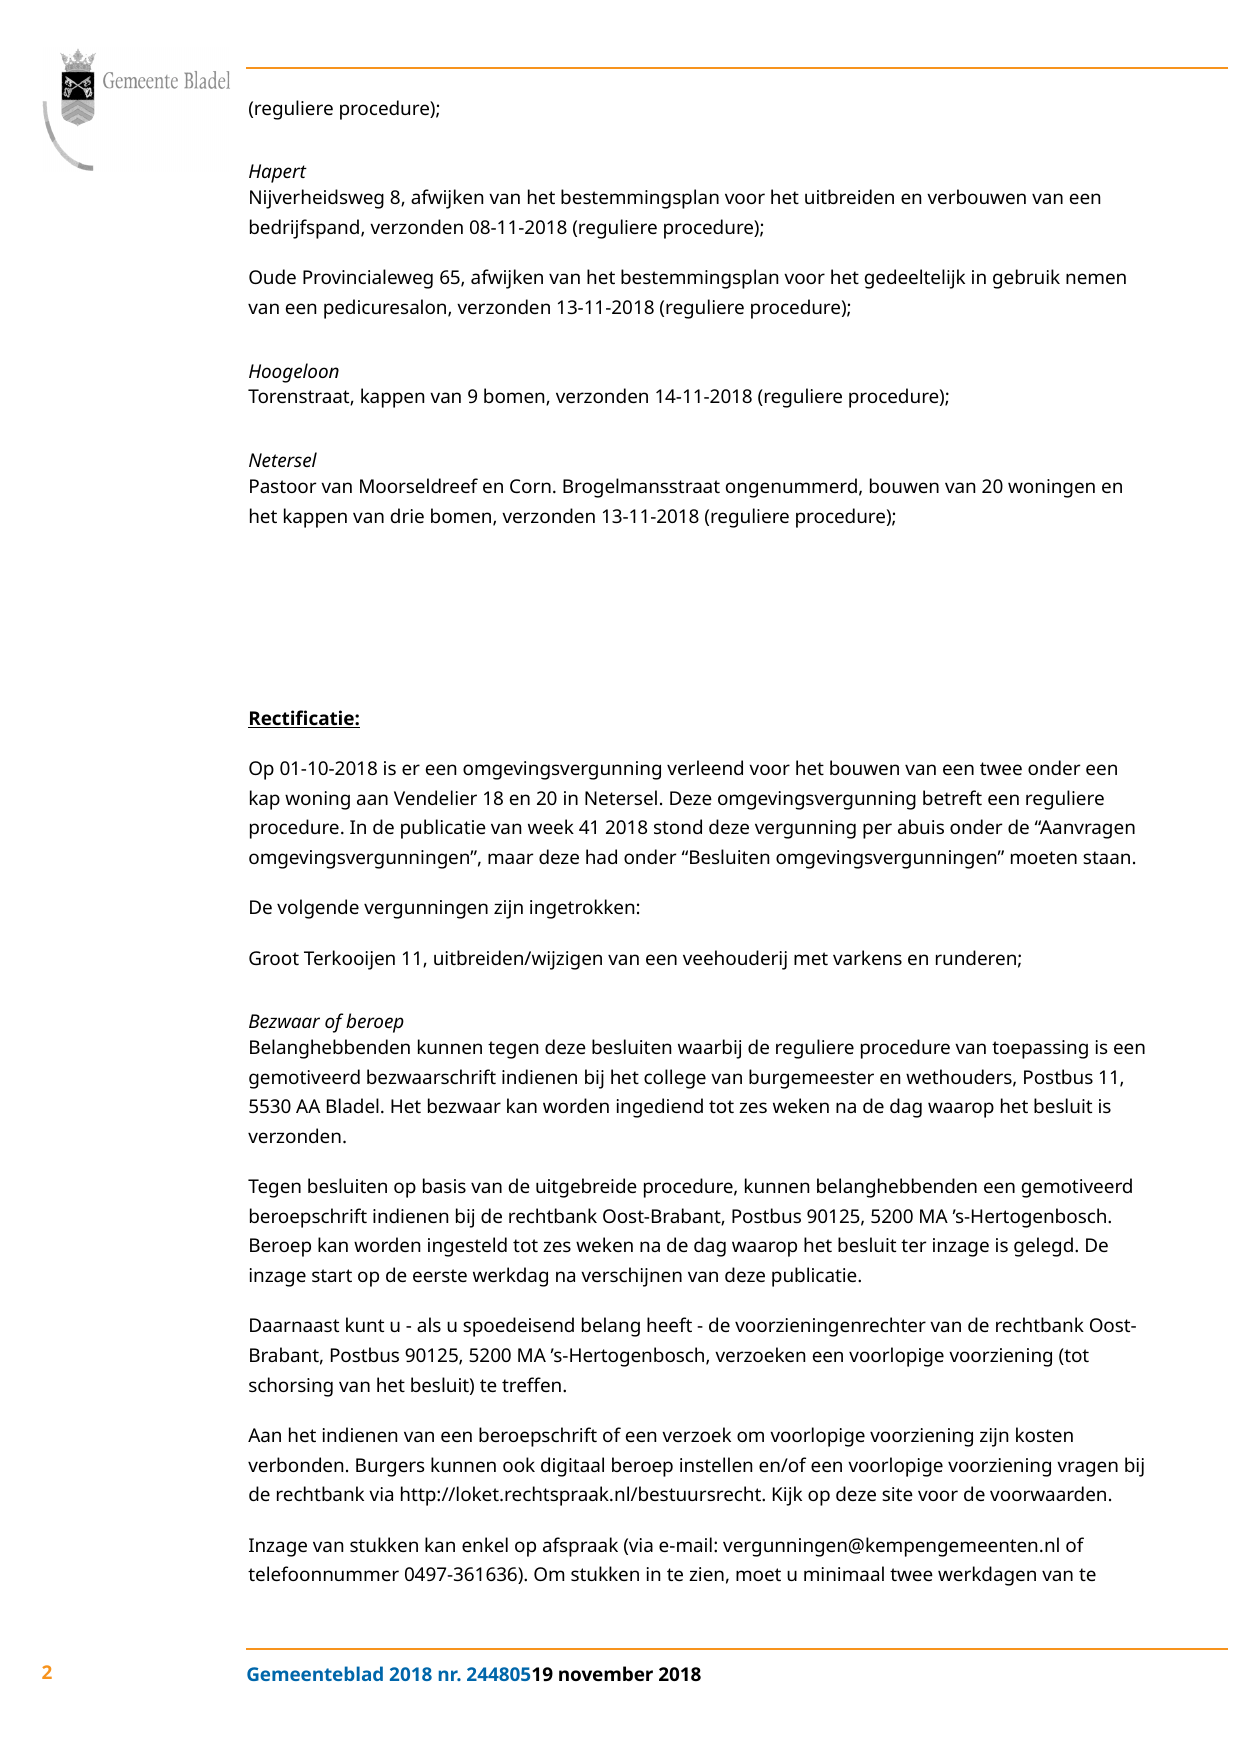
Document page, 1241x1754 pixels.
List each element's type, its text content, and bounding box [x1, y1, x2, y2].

text Inzage van stukken kan enkel op afspraak (via e-mail: vergunningen@kempengemeenten.nl of telefoonnummer 0497-361636). Om stukken in te zien, moet u minimaal twee werkdagen van te [248, 1532, 1152, 1587]
text De volgende vergunningen zijn ingetrokken: [248, 894, 1152, 920]
text Daarnaast kunt u - als u spoedeisend belang heeft - de voorzieningenrechter van de rechtbank Oost-Brabant, Postbus 90125, 5200 MA ’s-Hertogenbosch, verzoeken een voorlopige voorziening (tot schorsing van het besluit) te treffen. [248, 1313, 1152, 1398]
text Hapert [248, 159, 1152, 184]
text Hoogeloon [248, 358, 1152, 384]
text Torenstraat, kappen van 9 bomen, verzonden 14-11-2018 (reguliere procedure); [248, 384, 1152, 409]
text Tegen besluiten op basis van de uitgebreide procedure, kunnen belanghebbenden een gemotiveerd beroepschrift indienen bij de rechtbank Oost-Brabant, Postbus 90125, 5200 MA ’s-Hertogenbosch. Beroep kan worden ingesteld tot zes weken na de dag waarop het besluit ter inzage is gelegd. De inzage start op de eerste werkdag na verschijnen van deze publicatie. [248, 1173, 1152, 1288]
text Nijverheidsweg 8, afwijken van het bestemmingsplan voor het uitbreiden en verbouwen van een bedrijfspand, verzonden 08-11-2018 (reguliere procedure); [248, 184, 1152, 240]
text Netersel [248, 448, 1152, 473]
text Aan het indienen van een beroepschrift of een verzoek om voorlopige voorziening zijn kosten verbonden. Burgers kunnen ook digitaal beroep instellen en/of een voorlopige voorziening vragen bij de rechtbank via http://loket.rechtspraak.nl/bestuursrecht. Kijk op deze site voor de voorwaarden. [248, 1422, 1152, 1507]
text Groot Terkooijen 11, uitbreiden/wijzigen van een veehouderij met varkens en runderen; [248, 945, 1152, 970]
text Pastoor van Moorseldreef en Corn. Brogelmansstraat ongenummerd, bouwen van 20 woningen en het kappen van drie bomen, verzonden 13-11-2018 (reguliere procedure); [248, 473, 1152, 529]
text Oude Provincialeweg 65, afwijken van het bestemmingsplan voor het gedeeltelijk in gebruik nemen van een pedicuresalon, verzonden 13-11-2018 (reguliere procedure); [248, 264, 1152, 320]
text Bezwaar of beroep [248, 1009, 1152, 1034]
text (reguliere procedure); [248, 95, 1152, 121]
text Belanghebbenden kunnen tegen deze besluiten waarbij de reguliere procedure van toepassing is een gemotiveerd bezwaarschrift indienen bij het college van burgemeester en wethouders, Postbus 11, 5530 AA Bladel. Het bezwaar kan worden ingediend tot zes weken na de dag waarop het besluit is verzonden. [248, 1034, 1152, 1149]
text Op 01-10-2018 is er een omgevingsvergunning verleend voor het bouwen van een twee onder een kap woning aan Vendelier 18 en 20 in Netersel. Deze omgevingsvergunning betreft een reguliere procedure. In de publicatie van week 41 2018 stond deze vergunning per abuis onder de “Aanvragen omgevingsvergunningen”, maar deze had onder “Besluiten omgevingsvergunningen” moeten staan. [248, 755, 1152, 869]
picture [41, 47, 231, 172]
text Rectificatie: [248, 705, 1152, 730]
